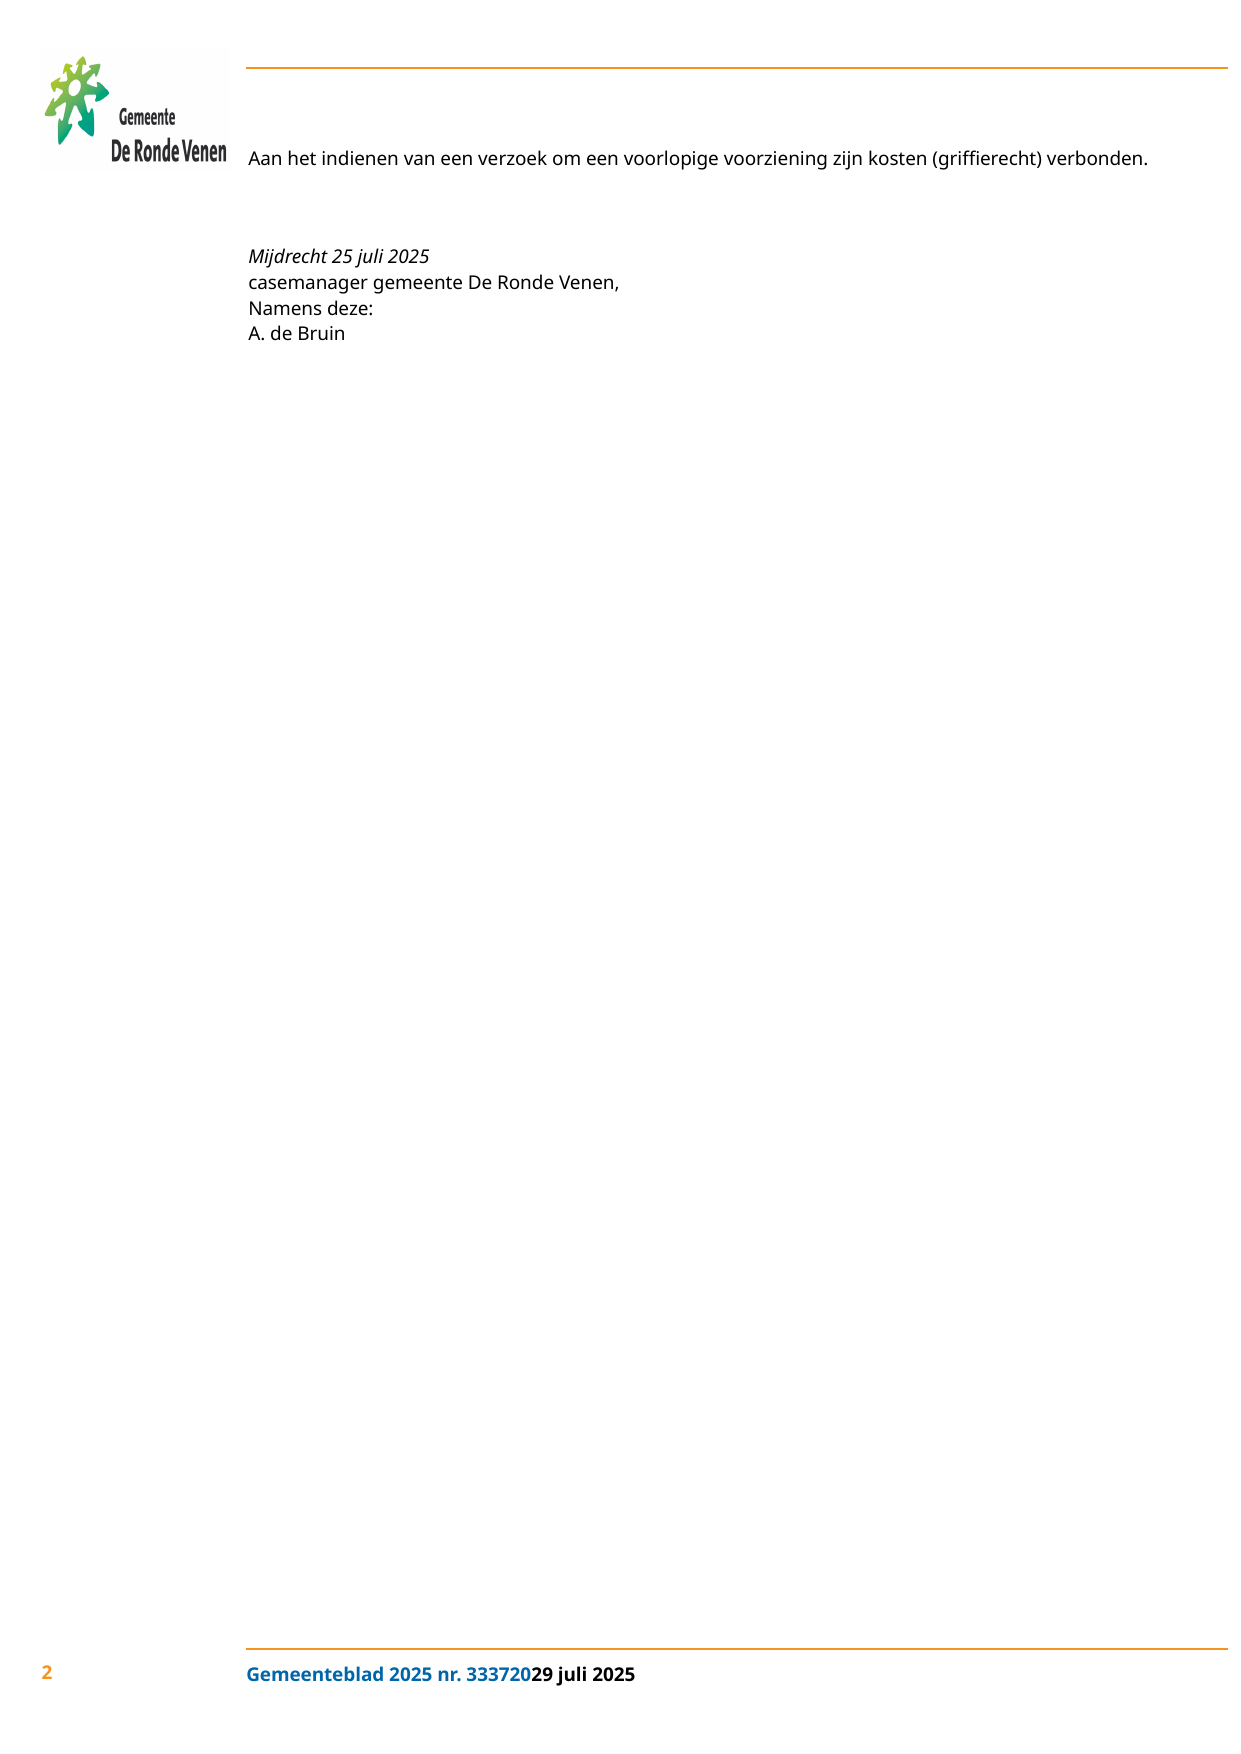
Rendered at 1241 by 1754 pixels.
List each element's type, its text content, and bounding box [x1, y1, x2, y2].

text Mijdrecht 25 juli 2025 [248, 243, 1152, 269]
text Namens deze: [248, 295, 1152, 321]
picture [41, 47, 231, 172]
text casemanager gemeente De Ronde Venen, [248, 269, 1152, 295]
text A. de Bruin [248, 321, 1152, 346]
text Aan het indienen van een verzoek om een voorlopige voorziening zijn kosten (griffierecht) verbonden. [248, 145, 1152, 171]
